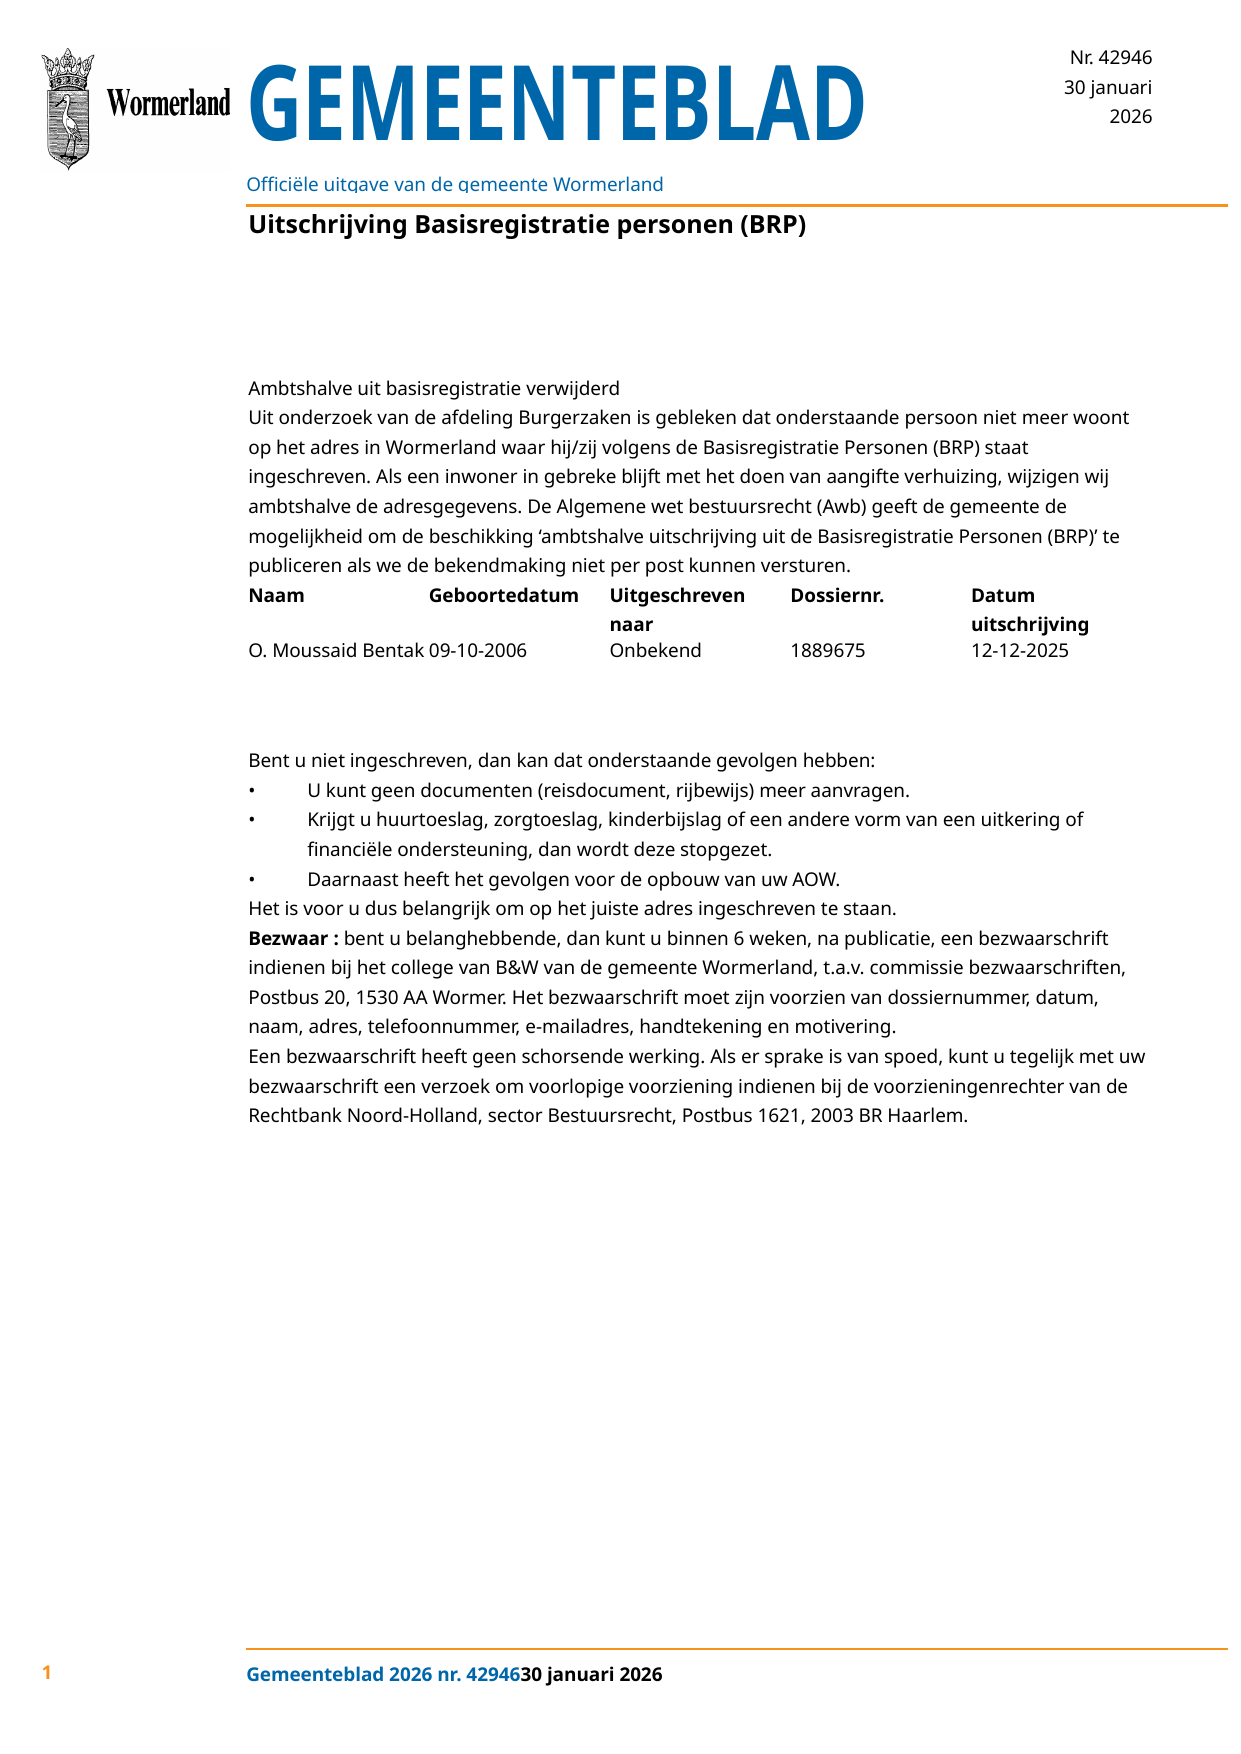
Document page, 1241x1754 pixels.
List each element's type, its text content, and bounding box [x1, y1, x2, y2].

list Daarnaast heeft het gevolgen voor de opbouw van uw AOW. [248, 866, 1152, 891]
text Bent u niet ingeschreven, dan kan dat onderstaande gevolgen hebben: [248, 747, 1152, 773]
text Uit onderzoek van de afdeling Burgerzaken is gebleken dat onderstaande persoon niet meer woont op het adres in Wormerland waar hij/zij volgens de Basisregistratie Personen (BRP) staat ingeschreven. Als een inwoner in gebreke blijft met het doen van aangifte verhuizing, wijzigen wij ambtshalve de adresgegevens. De Algemene wet bestuursrecht (Awb) geeft de gemeente de mogelijkheid om de beschikking ‘ambtshalve uitschrijving uit de Basisregistratie Personen (BRP)’ te publiceren als we de bekendmaking niet per post kunnen versturen. [248, 404, 1152, 578]
table_cell [429, 689, 609, 714]
picture [41, 47, 231, 172]
table_cell 09-10-2006 [429, 638, 609, 663]
table_header Dossiernr. [790, 582, 971, 637]
list U kunt geen documenten (reisdocument, rijbewijs) meer aanvragen. [248, 777, 1152, 803]
table_cell Onbekend [609, 638, 790, 663]
text Bezwaar : bent u belanghebbende, dan kunt u binnen 6 weken, na publicatie, een bezwaarschrift indienen bij het college van B&W van de gemeente Wormerland, t.a.v. commissie bezwaarschriften, Postbus 20, 1530 AA Wormer. Het bezwaarschrift moet zijn voorzien van dossiernummer, datum, naam, adres, telefoonnummer, e-mailadres, handtekening en motivering. [248, 925, 1152, 1039]
table_cell [971, 689, 1152, 714]
table_header Datum uitschrijving [971, 582, 1152, 637]
table_header Geboortedatum [429, 582, 609, 637]
table_cell [609, 663, 790, 689]
table_cell [248, 689, 429, 714]
table_header Uitgeschreven naar [609, 582, 790, 637]
table_cell O. Moussaid Bentak [248, 638, 429, 663]
table_cell [790, 663, 971, 689]
text Ambtshalve uit basisregistratie verwijderd [248, 375, 1152, 401]
text Het is voor u dus belangrijk om op het juiste adres ingeschreven te staan. [248, 895, 1152, 921]
table_cell [790, 689, 971, 714]
table_cell [609, 689, 790, 714]
text Uitschrijving Basisregistratie personen (BRP) [248, 207, 1152, 241]
table_cell [971, 663, 1152, 689]
table_cell 1889675 [790, 638, 971, 663]
table_cell 12-12-2025 [971, 638, 1152, 663]
table_cell [248, 663, 429, 689]
table_cell [429, 663, 609, 689]
list Krijgt u huurtoeslag, zorgtoeslag, kinderbijslag of een andere vorm van een uitkering of financiële ondersteuning, dan wordt deze stopgezet. [248, 807, 1152, 862]
table_header Naam [248, 582, 429, 637]
text Een bezwaarschrift heeft geen schorsende werking. Als er sprake is van spoed, kunt u tegelijk met uw bezwaarschrift een verzoek om voorlopige voorziening indienen bij de voorzieningenrechter van de Rechtbank Noord-Holland, sector Bestuursrecht, Postbus 1621, 2003 BR Haarlem. [248, 1043, 1152, 1128]
